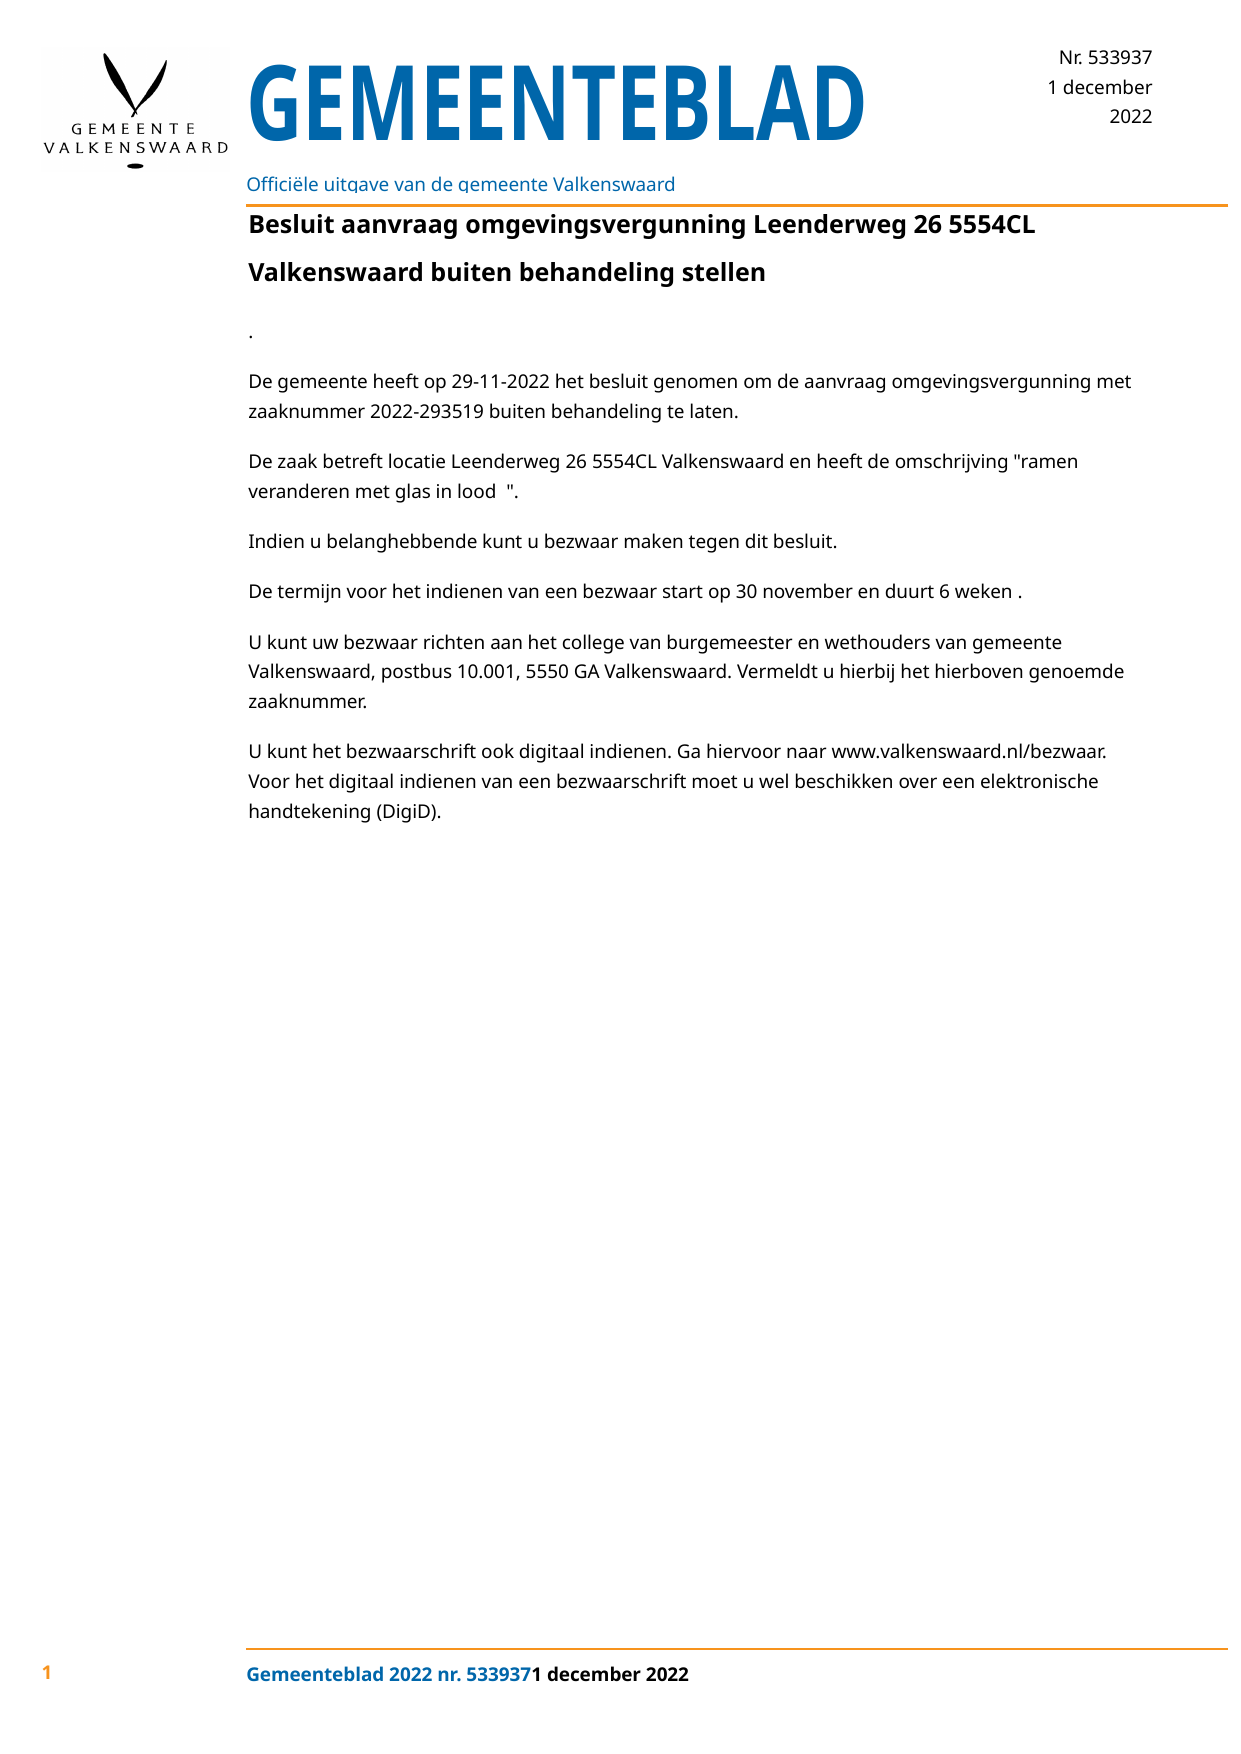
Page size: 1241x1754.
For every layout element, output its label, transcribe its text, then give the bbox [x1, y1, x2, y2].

text Indien u belanghebbende kunt u bezwaar maken tegen dit besluit. [248, 528, 1152, 554]
text . [248, 318, 1152, 344]
text U kunt het bezwaarschrift ook digitaal indienen. Ga hiervoor naar www.valkenswaard.nl/bezwaar. Voor het digitaal indienen van een bezwaarschrift moet u wel beschikken over een elektronische handtekening (DigiD). [248, 739, 1152, 824]
text De gemeente heeft op 29-11-2022 het besluit genomen om de aanvraag omgevingsvergunning met zaaknummer 2022-293519 buiten behandeling te laten. [248, 368, 1152, 424]
text Besluit aanvraag omgevingsvergunning Leenderweg 26 5554CL Valkenswaard buiten behandeling stellen [248, 207, 1152, 288]
text U kunt uw bezwaar richten aan het college van burgemeester en wethouders van gemeente Valkenswaard, postbus 10.001, 5550 GA Valkenswaard. Vermeldt u hierbij het hierboven genoemde zaaknummer. [248, 629, 1152, 714]
picture [41, 47, 231, 172]
text De termijn voor het indienen van een bezwaar start op 30 november en duurt 6 weken . [248, 579, 1152, 604]
text De zaak betreft locatie Leenderweg 26 5554CL Valkenswaard en heeft de omschrijving "ramen veranderen met glas in lood ". [248, 448, 1152, 504]
